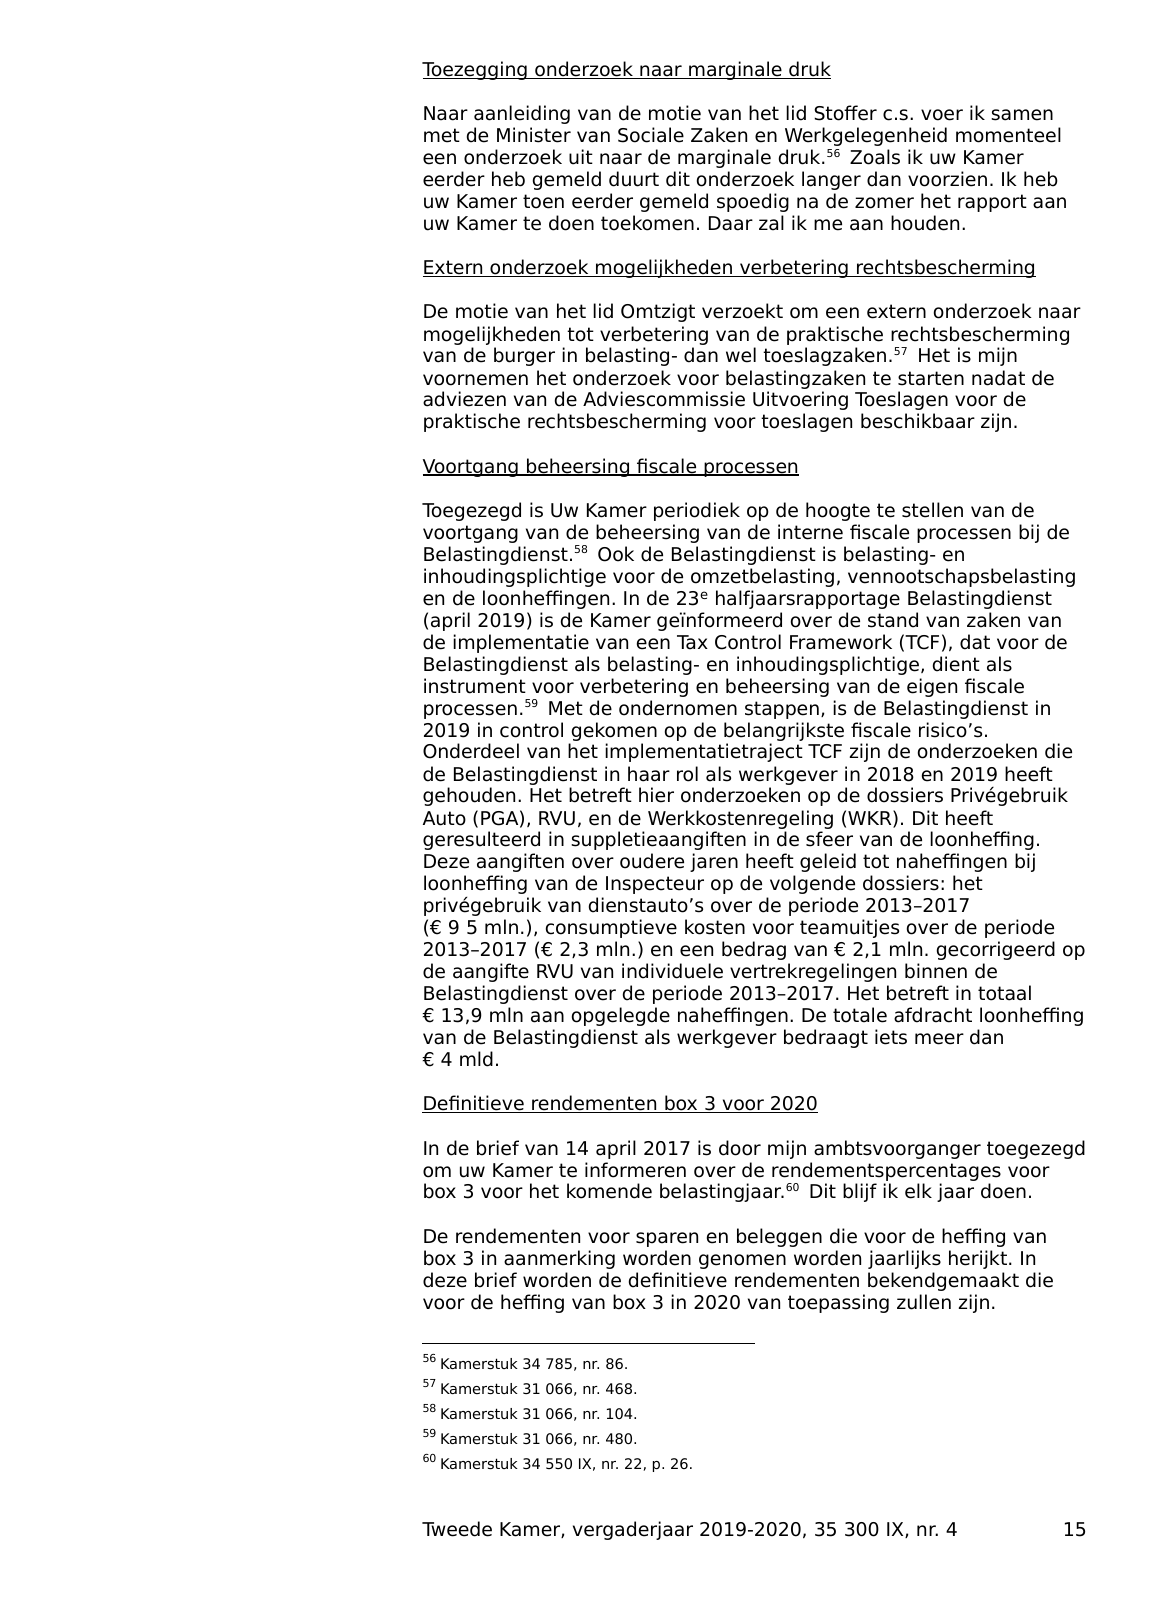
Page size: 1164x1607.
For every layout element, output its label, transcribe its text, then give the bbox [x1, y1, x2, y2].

text Kamerstuk 34 550 IX, nr. 22, p. 26. [422, 1452, 1087, 1474]
subtitle Toezegging onderzoek naar marginale druk [422, 59, 1087, 81]
text De motie van het lid Omtzigt verzoekt om een extern onderzoek naar mogelijkheden tot verbetering van de praktische rechtsbescherming van de burger in belasting- dan wel toeslagzaken. Het is mijn voornemen het onderzoek voor belastingzaken te starten nadat de adviezen van de Adviescommissie Uitvoering Toeslagen voor de praktische rechtsbescherming voor toeslagen beschikbaar zijn. [422, 301, 1087, 433]
text De rendementen voor sparen en beleggen die voor de heffing van box 3 in aanmerking worden genomen worden jaarlijks herijkt. In deze brief worden de definitieve rendementen bekendgemaakt die voor de heffing van box 3 in 2020 van toepassing zullen zijn. [422, 1226, 1087, 1313]
text Kamerstuk 34 785, nr. 86. [422, 1352, 1087, 1374]
text Kamerstuk 31 066, nr. 104. [422, 1402, 1087, 1424]
text Kamerstuk 31 066, nr. 480. [422, 1427, 1087, 1449]
subtitle Extern onderzoek mogelijkheden verbetering rechtsbescherming [422, 257, 1087, 279]
text Kamerstuk 31 066, nr. 468. [422, 1377, 1087, 1399]
text Toegezegd is Uw Kamer periodiek op de hoogte te stellen van de voortgang van de beheersing van de interne fiscale processen bij de Belastingdienst. Ook de Belastingdienst is belasting- en inhoudingsplichtige voor de omzetbelasting, vennootschapsbelasting en de loonheffingen. In de 23e halfjaarsrapportage Belastingdienst (april 2019) is de Kamer geïnformeerd over de stand van zaken van de implementatie van een Tax Control Framework (TCF), dat voor de Belastingdienst als belasting- en inhoudingsplichtige, dient als instrument voor verbetering en beheersing van de eigen fiscale processen. Met de ondernomen stappen, is de Belastingdienst in 2019 in control gekomen op de belangrijkste fiscale risico’s. Onderdeel van het implementatietraject TCF zijn de onderzoeken die de Belastingdienst in haar rol als werkgever in 2018 en 2019 heeft gehouden. Het betreft hier onderzoeken op de dossiers Privégebruik Auto (PGA), RVU, en de Werkkostenregeling (WKR). Dit heeft geresulteerd in suppletieaangiften in de sfeer van de loonheffing. Deze aangiften over oudere jaren heeft geleid tot naheffingen bij loonheffing van de Inspecteur op de volgende dossiers: het privégebruik van dienstauto’s over de periode 2013–2017 (€ 9 5 mln.), consumptieve kosten voor teamuitjes over de periode 2013–2017 (€ 2,3 mln.) en een bedrag van € 2,1 mln. gecorrigeerd op de aangifte RVU van individuele vertrekregelingen binnen de Belastingdienst over de periode 2013–2017. Het betreft in totaal € 13,9 mln aan opgelegde naheffingen. De totale afdracht loonheffing van de Belastingdienst als werkgever bedraagt iets meer dan € 4 mld. [422, 500, 1087, 1071]
subtitle Definitieve rendementen box 3 voor 2020 [422, 1093, 1087, 1115]
subtitle Voortgang beheersing fiscale processen [422, 456, 1087, 477]
text Naar aanleiding van de motie van het lid Stoffer c.s. voer ik samen met de Minister van Sociale Zaken en Werkgelegenheid momenteel een onderzoek uit naar de marginale druk. Zoals ik uw Kamer eerder heb gemeld duurt dit onderzoek langer dan voorzien. Ik heb uw Kamer toen eerder gemeld spoedig na de zomer het rapport aan uw Kamer te doen toekomen. Daar zal ik me aan houden. [422, 103, 1087, 235]
text In de brief van 14 april 2017 is door mijn ambtsvoorganger toegezegd om uw Kamer te informeren over de rendementspercentages voor box 3 voor het komende belastingjaar. Dit blijf ik elk jaar doen. [422, 1137, 1087, 1203]
